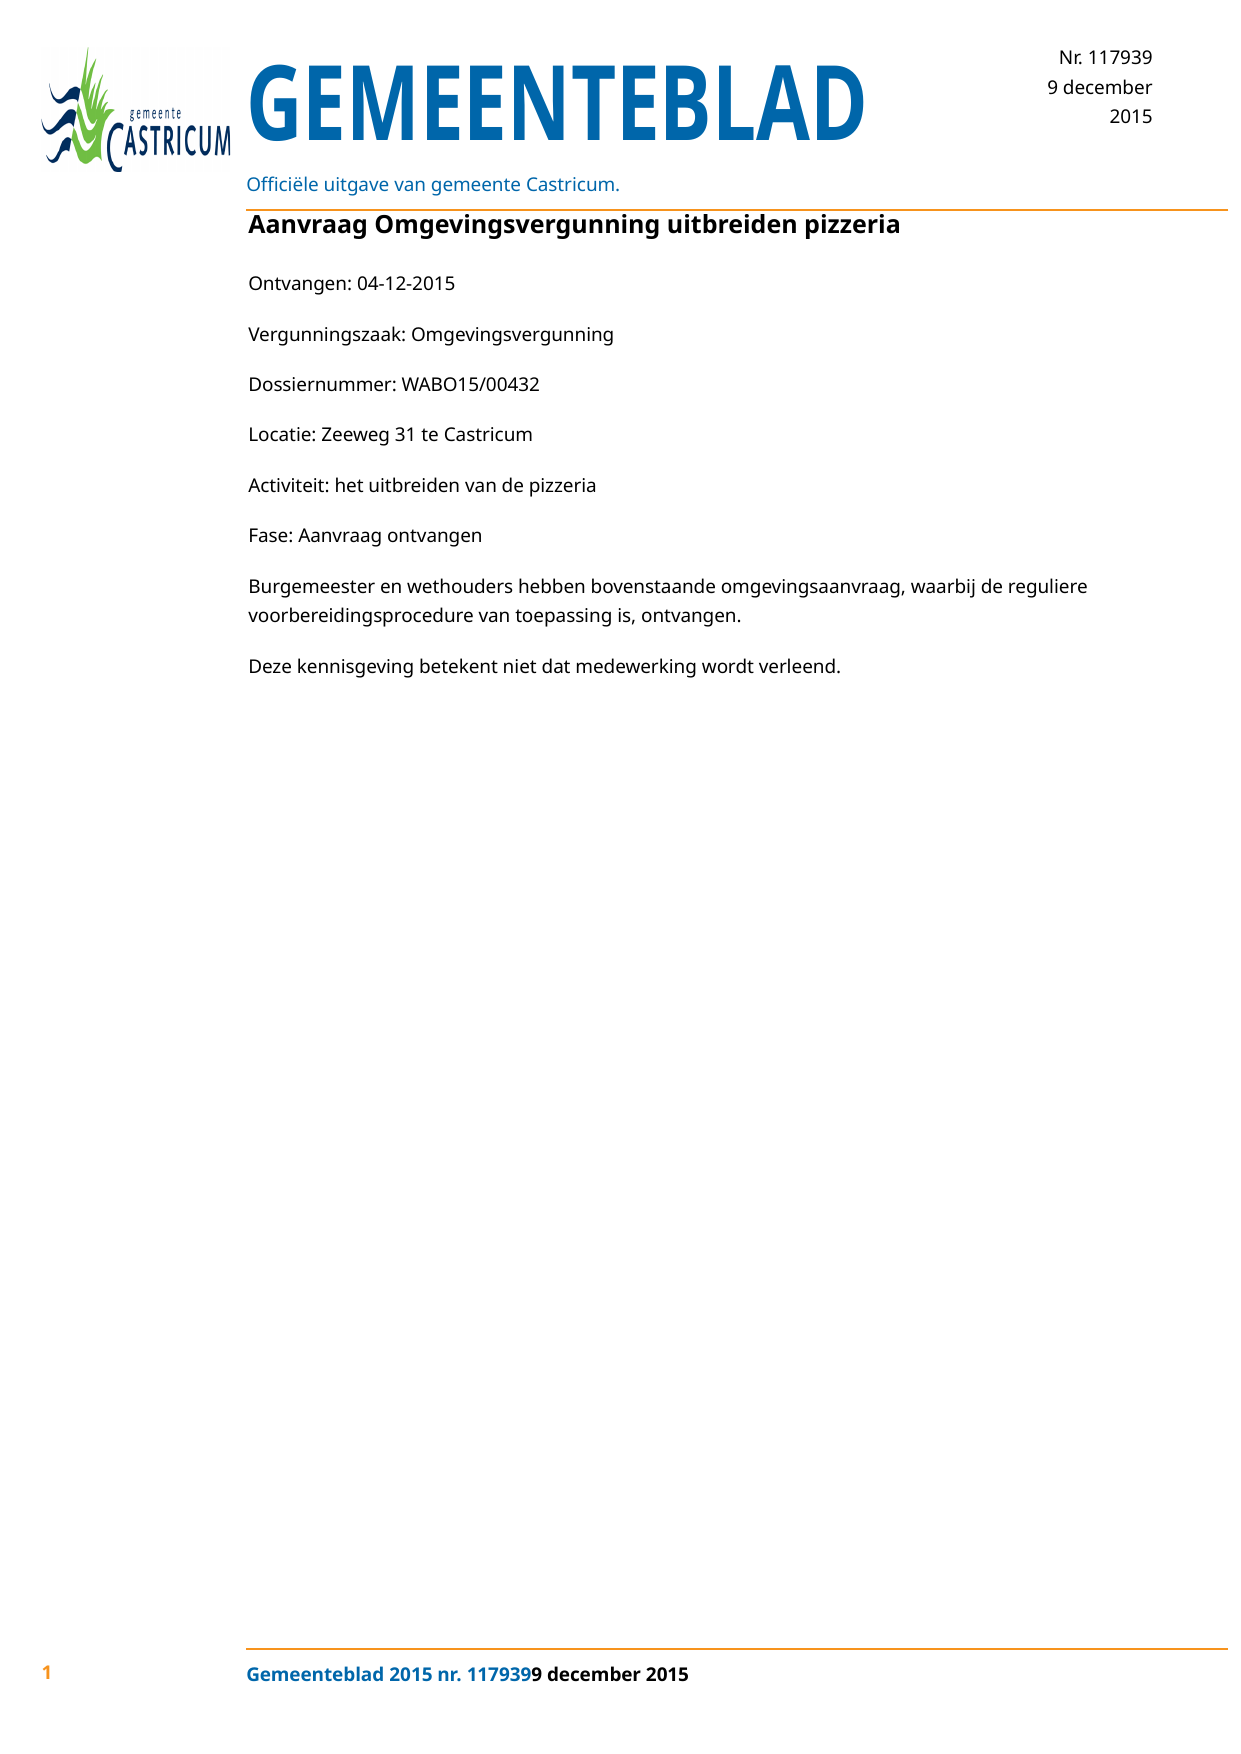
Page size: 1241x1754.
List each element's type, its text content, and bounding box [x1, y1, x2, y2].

text Fase: Aanvraag ontvangen [248, 522, 1152, 548]
text Dossiernummer: WABO15/00432 [248, 371, 1152, 397]
picture [41, 47, 231, 172]
text Locatie: Zeeweg 31 te Castricum [248, 422, 1152, 447]
text Ontvangen: 04-12-2015 [248, 270, 1152, 296]
text Burgemeester en wethouders hebben bovenstaande omgevingsaanvraag, waarbij de reguliere voorbereidingsprocedure van toepassing is, ontvangen. [248, 573, 1152, 628]
text Activiteit: het uitbreiden van de pizzeria [248, 472, 1152, 498]
text Deze kennisgeving betekent niet dat medewerking wordt verleend. [248, 653, 1152, 678]
text Aanvraag Omgevingsvergunning uitbreiden pizzeria [248, 211, 1152, 241]
text Vergunningszaak: Omgevingsvergunning [248, 321, 1152, 346]
